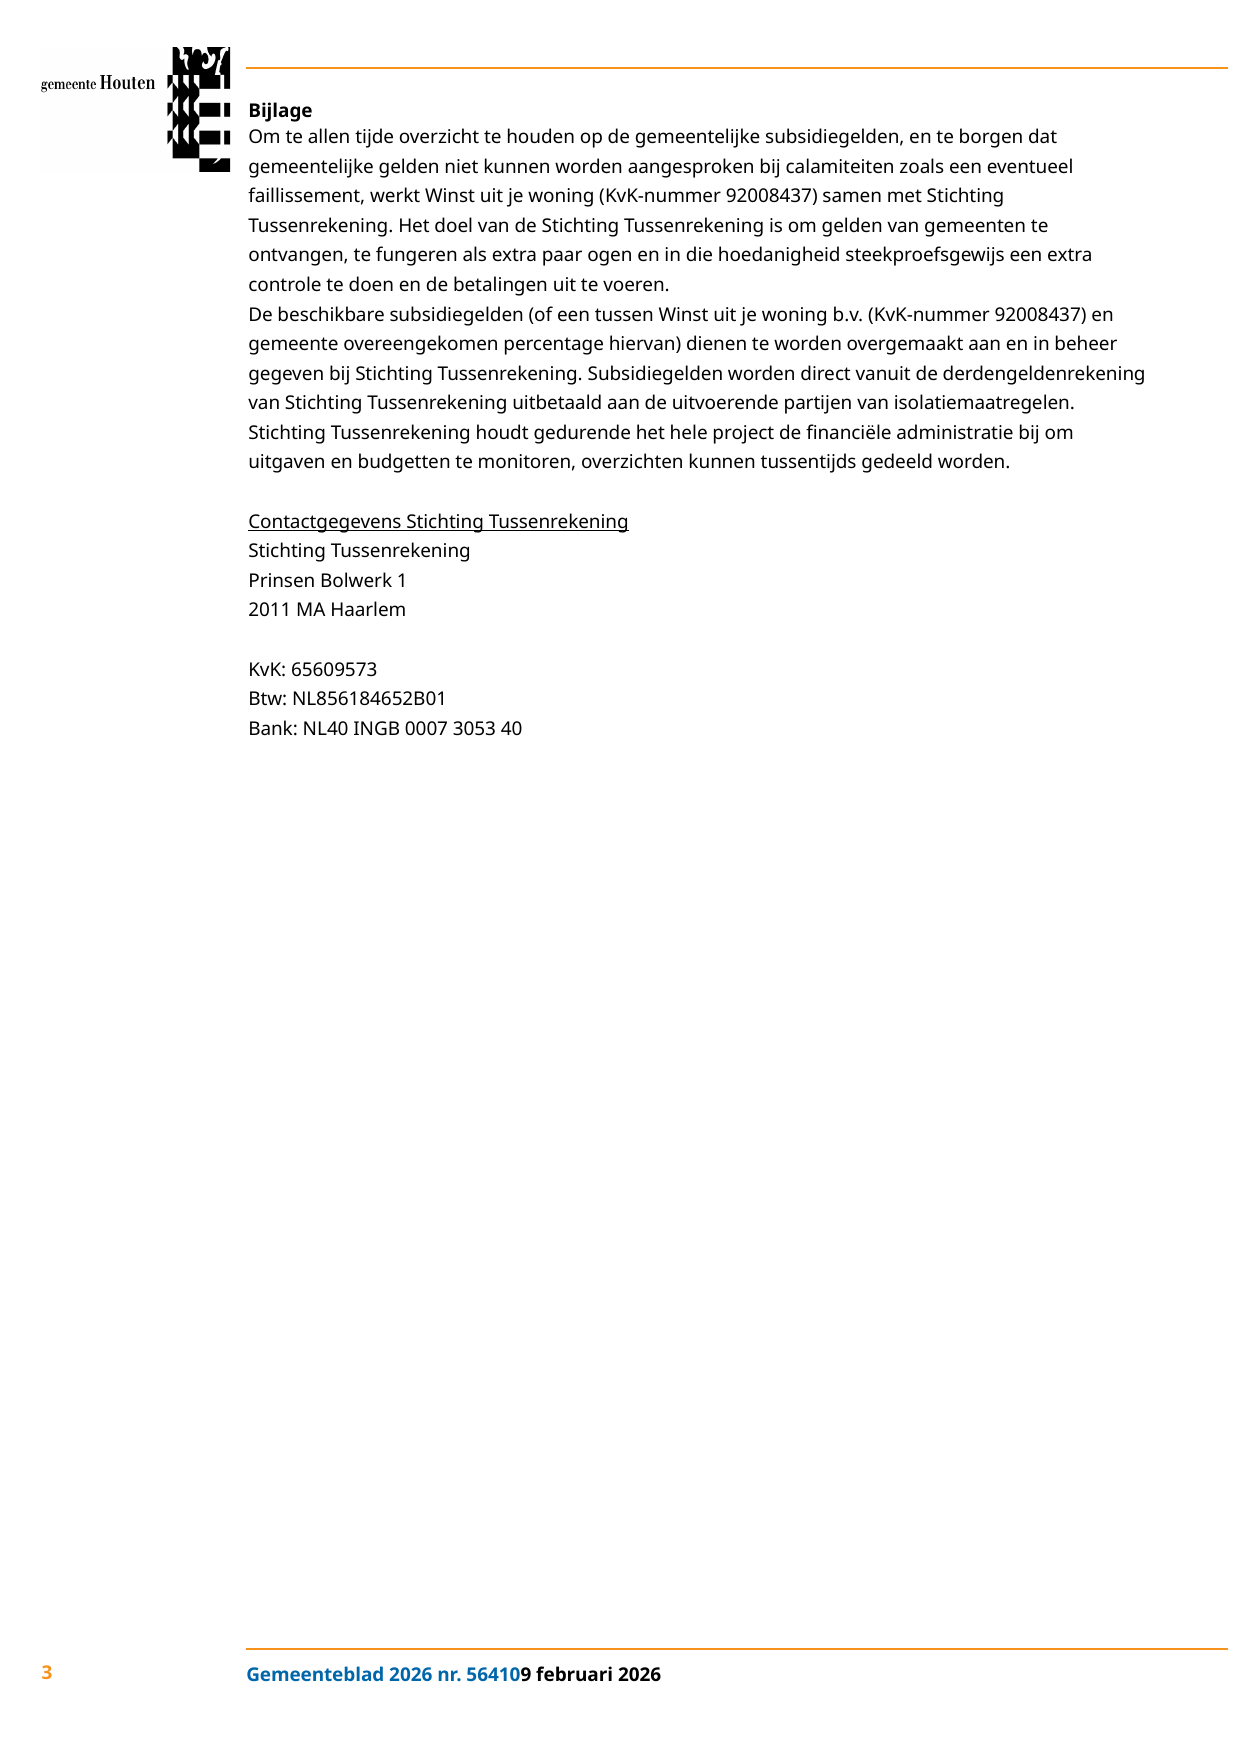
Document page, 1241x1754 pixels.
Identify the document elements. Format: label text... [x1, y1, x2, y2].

text Bank: NL40 INGB 0007 3053 40 [248, 715, 1152, 741]
text 2011 MA Haarlem [248, 597, 1152, 622]
text Bijlage [248, 95, 1152, 123]
text Om te allen tijde overzicht te houden op de gemeentelijke subsidiegelden, en te borgen dat gemeentelijke gelden niet kunnen worden aangesproken bij calamiteiten zoals een eventueel faillissement, werkt Winst uit je woning (KvK-nummer 92008437) samen met Stichting Tussenrekening. Het doel van de Stichting Tussenrekening is om gelden van gemeenten te ontvangen, te fungeren als extra paar ogen en in die hoedanigheid steekproefsgewijs een extra controle te doen en de betalingen uit te voeren. [248, 123, 1152, 297]
text KvK: 65609573 [248, 656, 1152, 682]
text Contactgegevens Stichting Tussenrekening [248, 508, 1152, 534]
text Prinsen Bolwerk 1 [248, 567, 1152, 593]
text De beschikbare subsidiegelden (of een tussen Winst uit je woning b.v. (KvK-nummer 92008437) en gemeente overeengekomen percentage hiervan) dienen te worden overgemaakt aan en in beheer gegeven bij Stichting Tussenrekening. Subsidiegelden worden direct vanuit de derdengeldenrekening van Stichting Tussenrekening uitbetaald aan de uitvoerende partijen van isolatiemaatregelen. Stichting Tussenrekening houdt gedurende het hele project de financiële administratie bij om uitgaven en budgetten te monitoren, overzichten kunnen tussentijds gedeeld worden. [248, 301, 1152, 474]
text Btw: NL856184652B01 [248, 685, 1152, 711]
text Stichting Tussenrekening [248, 537, 1152, 563]
picture [41, 47, 231, 172]
